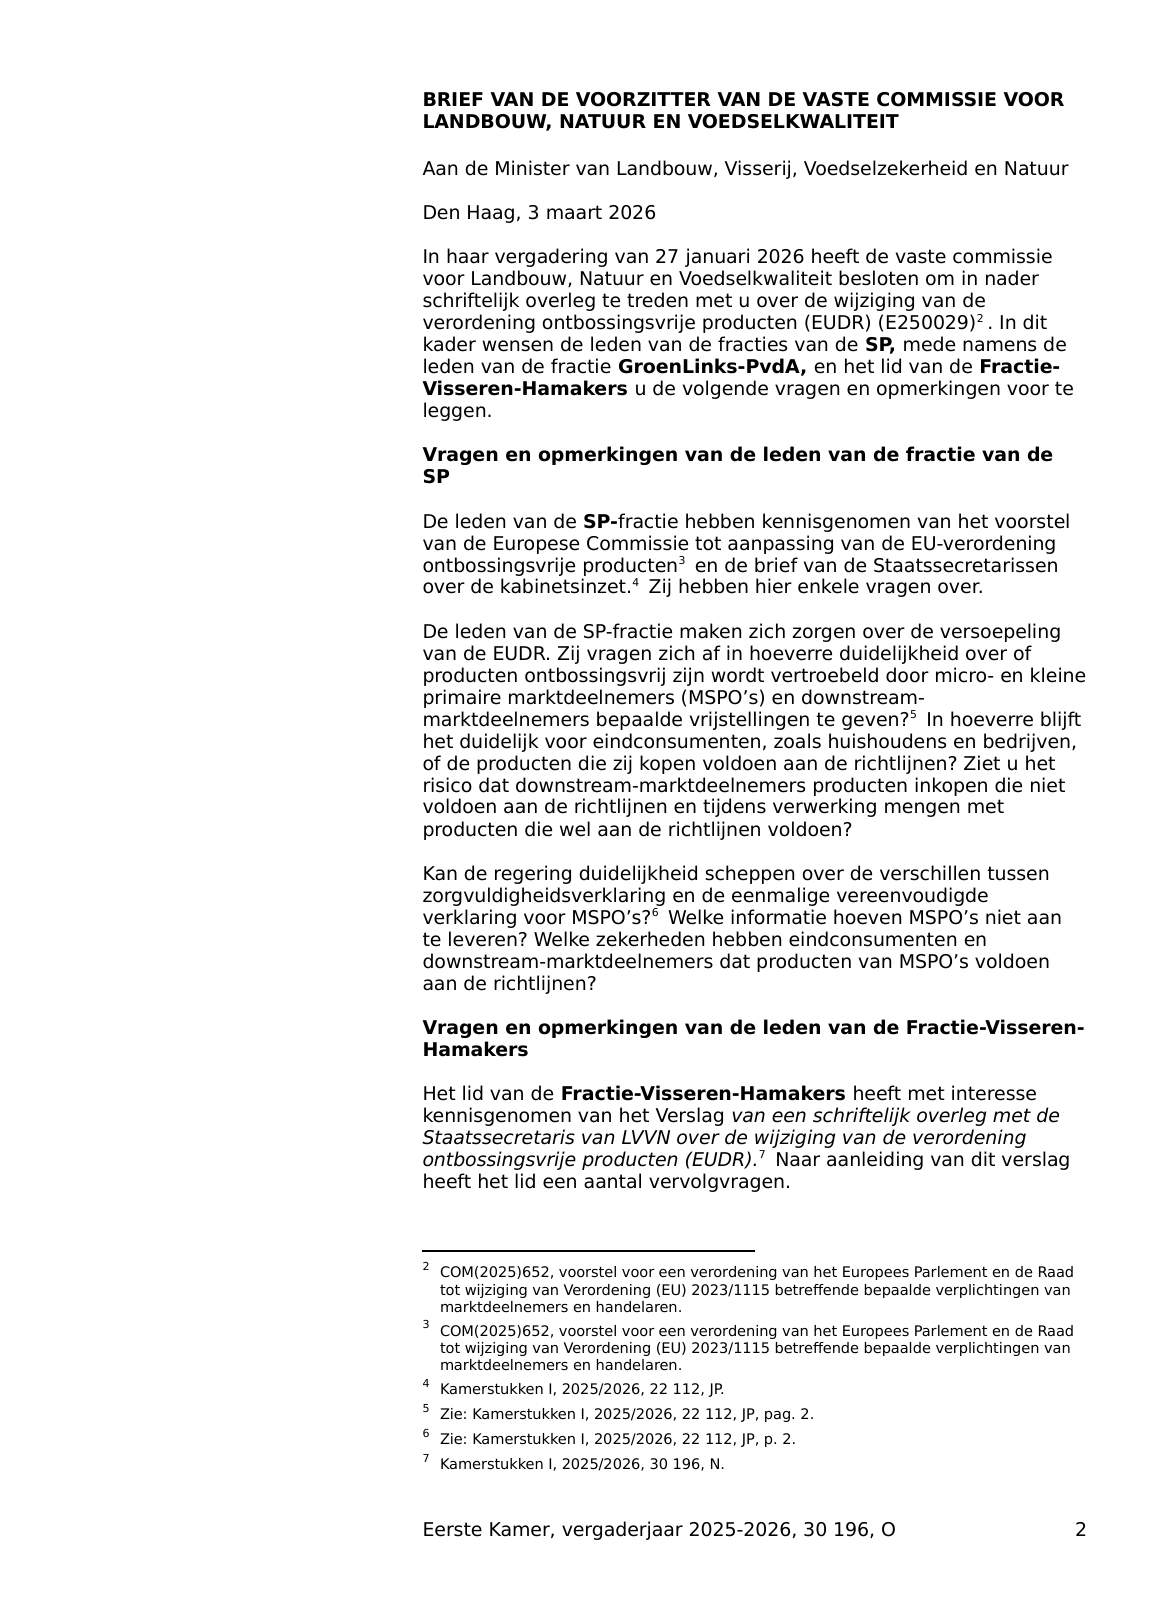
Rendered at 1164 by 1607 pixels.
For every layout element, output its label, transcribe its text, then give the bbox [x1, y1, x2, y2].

text Kan de regering duidelijkheid scheppen over de verschillen tussen zorgvuldigheidsverklaring en de eenmalige vereenvoudigde verklaring voor MSPO’s? Welke informatie hoeven MSPO’s niet aan te leveren? Welke zekerheden hebben eindconsumenten en downstream-marktdeelnemers dat producten van MSPO’s voldoen aan de richtlijnen? [422, 863, 1087, 994]
text De leden van de SP-fractie hebben kennisgenomen van het voorstel van de Europese Commissie tot aanpassing van de EU-verordening ontbossingsvrije producten en de brief van de Staatssecretarissen over de kabinetsinzet. Zij hebben hier enkele vragen over. [422, 511, 1087, 598]
text Zie: Kamerstukken I, 2025/2026, 22 112, JP, p. 2. [422, 1427, 1087, 1449]
text Kamerstukken I, 2025/2026, 30 196, N. [422, 1452, 1087, 1474]
subtitle Vragen en opmerkingen van de leden van de Fractie-Visseren-Hamakers [422, 1017, 1087, 1061]
text In haar vergadering van 27 januari 2026 heeft de vaste commissie voor Landbouw, Natuur en Voedselkwaliteit besloten om in nader schriftelijk overleg te treden met u over de wijziging van de verordening ontbossingsvrije producten (EUDR) (E250029). In dit kader wensen de leden van de fracties van de SP, mede namens de leden van de fractie GroenLinks-PvdA, en het lid van de Fractie-Visseren-Hamakers u de volgende vragen en opmerkingen voor te leggen. [422, 246, 1087, 422]
text COM(2025)652, voorstel voor een verordening van het Europees Parlement en de Raad tot wijziging van Verordening (EU) 2023/1115 betreffende bepaalde verplichtingen van marktdeelnemers en handelaren. [422, 1260, 1087, 1316]
subtitle BRIEF VAN DE VOORZITTER VAN DE VASTE COMMISSIE VOOR LANDBOUW, NATUUR EN VOEDSELKWALITEIT [422, 89, 1087, 133]
text Den Haag, 3 maart 2026 [422, 202, 1087, 224]
text Kamerstukken I, 2025/2026, 22 112, JP. [422, 1377, 1087, 1399]
text De leden van de SP-fractie maken zich zorgen over de versoepeling van de EUDR. Zij vragen zich af in hoeverre duidelijkheid over of producten ontbossingsvrij zijn wordt vertroebeld door micro- en kleine primaire marktdeelnemers (MSPO’s) en downstream-marktdeelnemers bepaalde vrijstellingen te geven? In hoeverre blijft het duidelijk voor eindconsumenten, zoals huishoudens en bedrijven, of de producten die zij kopen voldoen aan de richtlijnen? Ziet u het risico dat downstream-marktdeelnemers producten inkopen die niet voldoen aan de richtlijnen en tijdens verwerking mengen met producten die wel aan de richtlijnen voldoen? [422, 621, 1087, 840]
text COM(2025)652, voorstel voor een verordening van het Europees Parlement en de Raad tot wijziging van Verordening (EU) 2023/1115 betreffende bepaalde verplichtingen van marktdeelnemers en handelaren. [422, 1318, 1087, 1374]
text Het lid van de Fractie-Visseren-Hamakers heeft met interesse kennisgenomen van het Verslag van een schriftelijk overleg met de Staatssecretaris van LVVN over de wijziging van de verordening ontbossingsvrije producten (EUDR). Naar aanleiding van dit verslag heeft het lid een aantal vervolgvragen. [422, 1083, 1087, 1193]
text Aan de Minister van Landbouw, Visserij, Voedselzekerheid en Natuur [422, 158, 1087, 180]
subtitle Vragen en opmerkingen van de leden van de fractie van de SP [422, 444, 1087, 488]
text Zie: Kamerstukken I, 2025/2026, 22 112, JP, pag. 2. [422, 1402, 1087, 1424]
